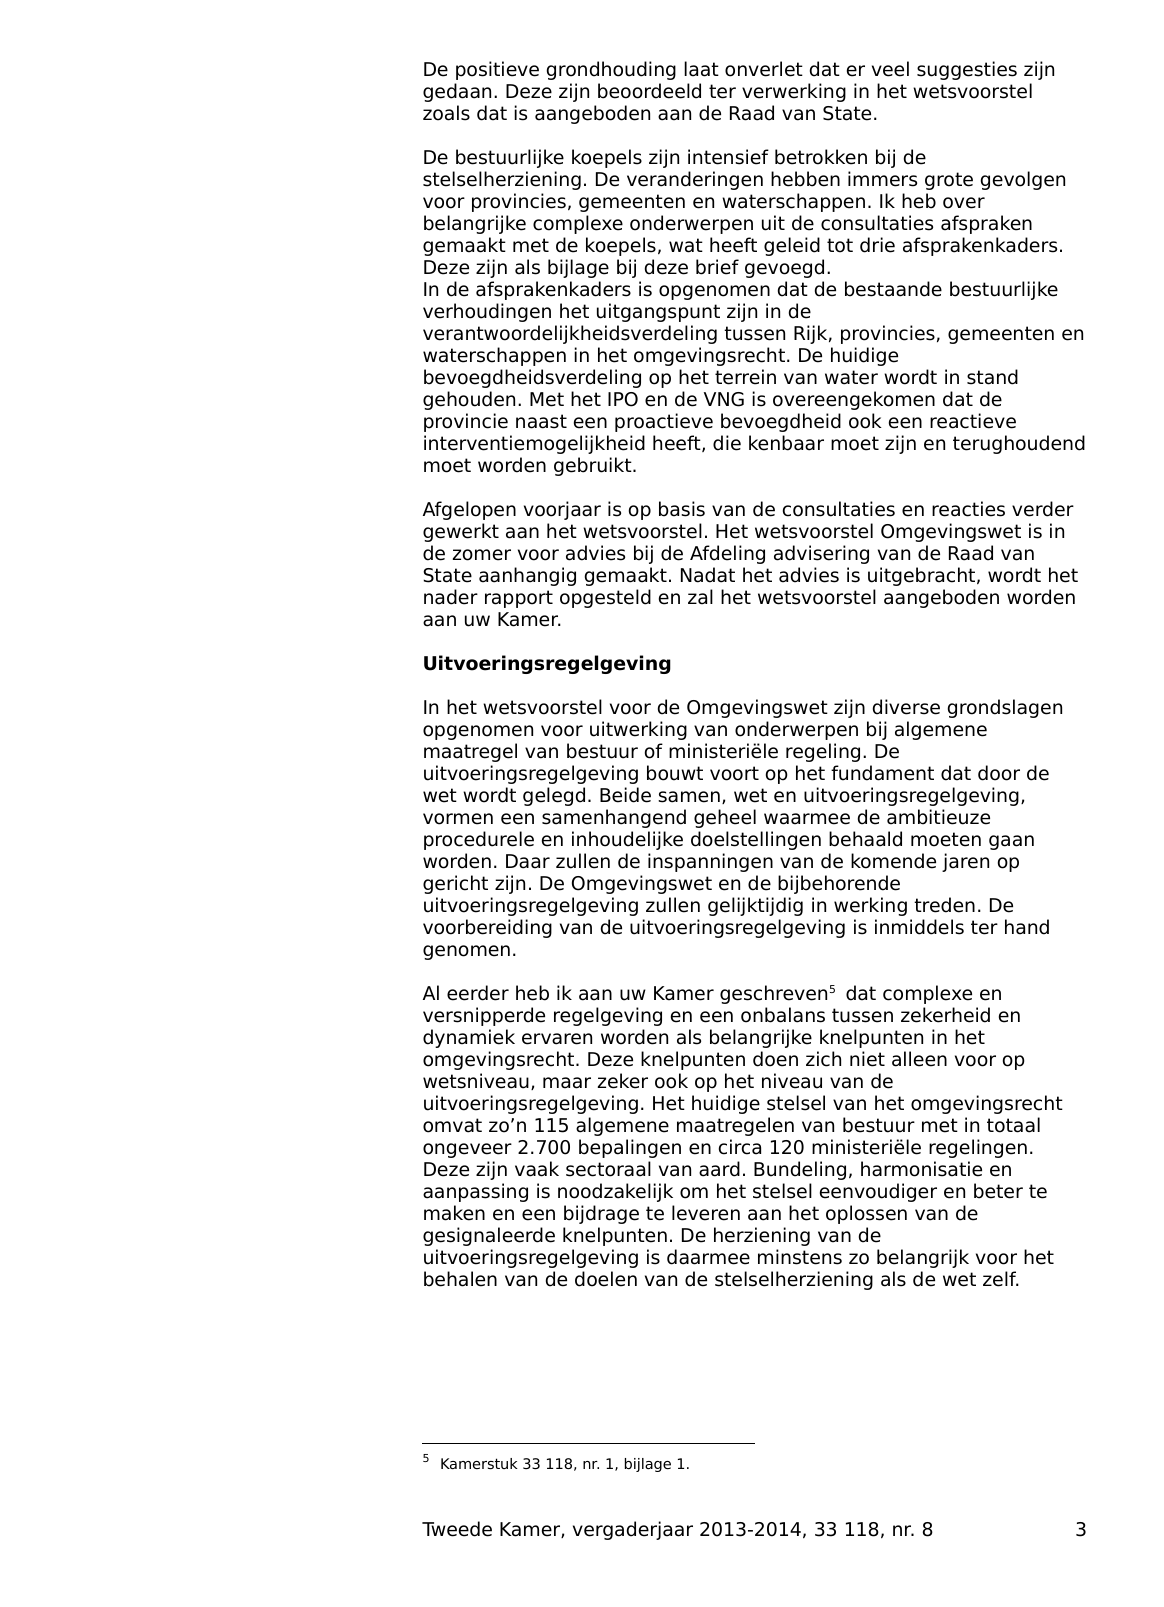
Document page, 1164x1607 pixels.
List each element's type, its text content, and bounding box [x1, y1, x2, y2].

subtitle Uitvoeringsregelgeving [422, 653, 1087, 675]
text In het wetsvoorstel voor de Omgevingswet zijn diverse grondslagen opgenomen voor uitwerking van onderwerpen bij algemene maatregel van bestuur of ministeriële regeling. De uitvoeringsregelgeving bouwt voort op het fundament dat door de wet wordt gelegd. Beide samen, wet en uitvoeringsregelgeving, vormen een samenhangend geheel waarmee de ambitieuze procedurele en inhoudelijke doelstellingen behaald moeten gaan worden. Daar zullen de inspanningen van de komende jaren op gericht zijn. De Omgevingswet en de bijbehorende uitvoeringsregelgeving zullen gelijktijdig in werking treden. De voorbereiding van de uitvoeringsregelgeving is inmiddels ter hand genomen. [422, 697, 1087, 961]
text Al eerder heb ik aan uw Kamer geschreven dat complexe en versnipperde regelgeving en een onbalans tussen zekerheid en dynamiek ervaren worden als belangrijke knelpunten in het omgevingsrecht. Deze knelpunten doen zich niet alleen voor op wetsniveau, maar zeker ook op het niveau van de uitvoeringsregelgeving. Het huidige stelsel van het omgevingsrecht omvat zo’n 115 algemene maatregelen van bestuur met in totaal ongeveer 2.700 bepalingen en circa 120 ministeriële regelingen. Deze zijn vaak sectoraal van aard. Bundeling, harmonisatie en aanpassing is noodzakelijk om het stelsel eenvoudiger en beter te maken en een bijdrage te leveren aan het oplossen van de gesignaleerde knelpunten. De herziening van de uitvoeringsregelgeving is daarmee minstens zo belangrijk voor het behalen van de doelen van de stelselherziening als de wet zelf. [422, 983, 1087, 1291]
text De positieve grondhouding laat onverlet dat er veel suggesties zijn gedaan. Deze zijn beoordeeld ter verwerking in het wetsvoorstel zoals dat is aangeboden aan de Raad van State. [422, 59, 1087, 125]
text Afgelopen voorjaar is op basis van de consultaties en reacties verder gewerkt aan het wetsvoorstel. Het wetsvoorstel Omgevingswet is in de zomer voor advies bij de Afdeling advisering van de Raad van State aanhangig gemaakt. Nadat het advies is uitgebracht, wordt het nader rapport opgesteld en zal het wetsvoorstel aangeboden worden aan uw Kamer. [422, 499, 1087, 631]
text De bestuurlijke koepels zijn intensief betrokken bij de stelselherziening. De veranderingen hebben immers grote gevolgen voor provincies, gemeenten en waterschappen. Ik heb over belangrijke complexe onderwerpen uit de consultaties afspraken gemaakt met de koepels, wat heeft geleid tot drie afsprakenkaders. Deze zijn als bijlage bij deze brief gevoegd. [422, 147, 1087, 279]
text In de afsprakenkaders is opgenomen dat de bestaande bestuurlijke verhoudingen het uitgangspunt zijn in de verantwoordelijkheidsverdeling tussen Rijk, provincies, gemeenten en waterschappen in het omgevingsrecht. De huidige bevoegdheidsverdeling op het terrein van water wordt in stand gehouden. Met het IPO en de VNG is overeengekomen dat de provincie naast een proactieve bevoegdheid ook een reactieve interventiemogelijkheid heeft, die kenbaar moet zijn en terughoudend moet worden gebruikt. [422, 279, 1087, 477]
text Kamerstuk 33 118, nr. 1, bijlage 1. [422, 1452, 1087, 1474]
